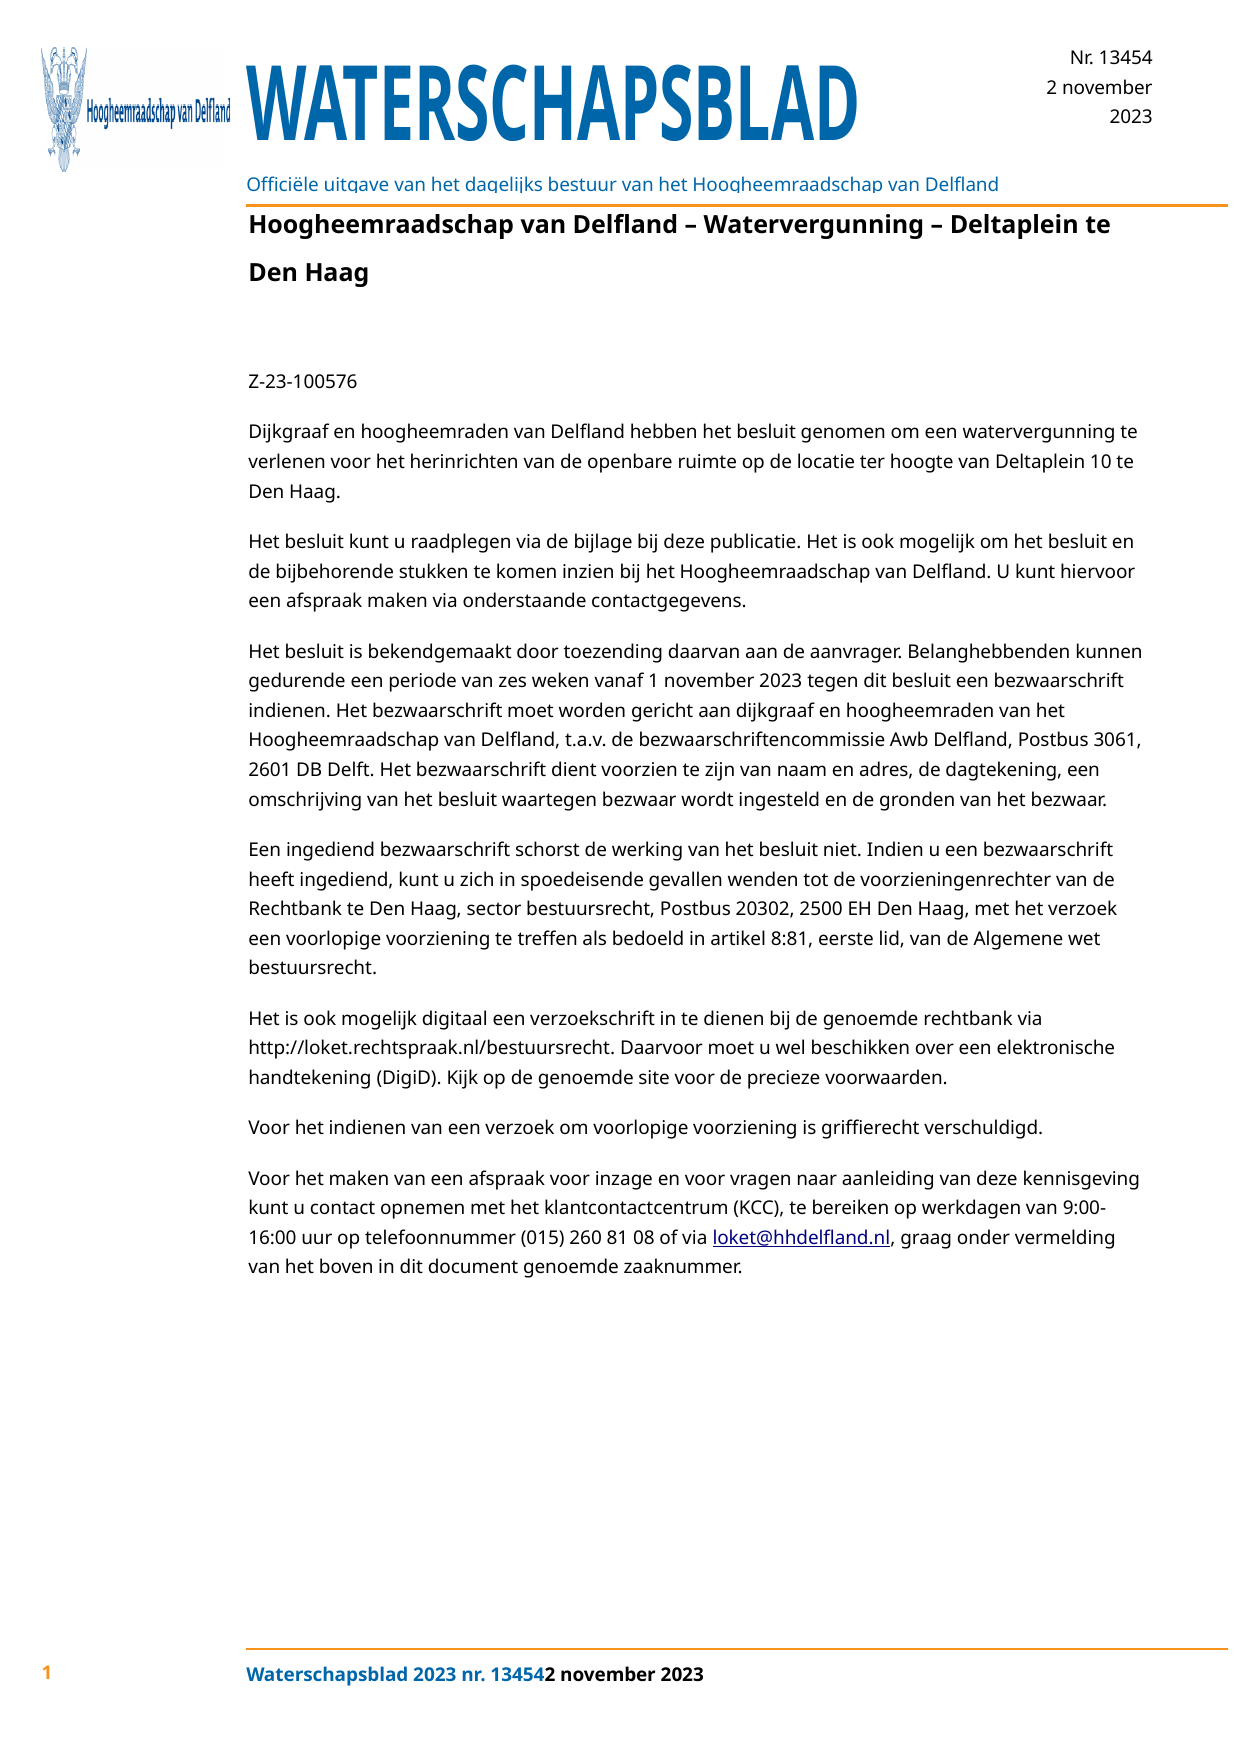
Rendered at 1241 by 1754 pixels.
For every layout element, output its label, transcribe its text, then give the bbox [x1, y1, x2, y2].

text Voor het maken van een afspraak voor inzage en voor vragen naar aanleiding van deze kennisgeving kunt u contact opnemen met het klantcontactcentrum (KCC), te bereiken op werkdagen van 9:00-16:00 uur op telefoonnummer (015) 260 81 08 of via loket@hhdelfland.nl, graag onder vermelding van het boven in dit document genoemde zaaknummer. [248, 1165, 1152, 1279]
text Het besluit is bekendgemaakt door toezending daarvan aan de aanvrager. Belanghebbenden kunnen gedurende een periode van zes weken vanaf 1 november 2023 tegen dit besluit een bezwaarschrift indienen. Het bezwaarschrift moet worden gericht aan dijkgraaf en hoogheemraden van het Hoogheemraadschap van Delfland, t.a.v. de bezwaarschriftencommissie Awb Delfland, Postbus 3061, 2601 DB Delft. Het bezwaarschrift dient voorzien te zijn van naam en adres, de dagtekening, een omschrijving van het besluit waartegen bezwaar wordt ingesteld en de gronden van het bezwaar. [248, 638, 1152, 812]
text Een ingediend bezwaarschrift schorst de werking van het besluit niet. Indien u een bezwaarschrift heeft ingediend, kunt u zich in spoedeisende gevallen wenden tot de voorzieningenrechter van de Rechtbank te Den Haag, sector bestuursrecht, Postbus 20302, 2500 EH Den Haag, met het verzoek een voorlopige voorziening te treffen als bedoeld in artikel 8:81, eerste lid, van de Algemene wet bestuursrecht. [248, 836, 1152, 980]
picture [41, 47, 231, 172]
text Het besluit kunt u raadplegen via de bijlage bij deze publicatie. Het is ook mogelijk om het besluit en de bijbehorende stukken te komen inzien bij het Hoogheemraadschap van Delfland. U kunt hiervoor een afspraak maken via onderstaande contactgegevens. [248, 528, 1152, 613]
text Het is ook mogelijk digitaal een verzoekschrift in te dienen bij de genoemde rechtbank via http://loket.rechtspraak.nl/bestuursrecht. Daarvoor moet u wel beschikken over een elektronische handtekening (DigiD). Kijk op de genoemde site voor de precieze voorwaarden. [248, 1005, 1152, 1090]
text Voor het indienen van een verzoek om voorlopige voorziening is griffierecht verschuldigd. [248, 1114, 1152, 1140]
text Hoogheemraadschap van Delfland – Watervergunning – Deltaplein te Den Haag [248, 207, 1152, 288]
text Z-23-100576 [248, 368, 1152, 394]
text Dijkgraaf en hoogheemraden van Delfland hebben het besluit genomen om een watervergunning te verlenen voor het herinrichten van de openbare ruimte op de locatie ter hoogte van Deltaplein 10 te Den Haag. [248, 419, 1152, 504]
